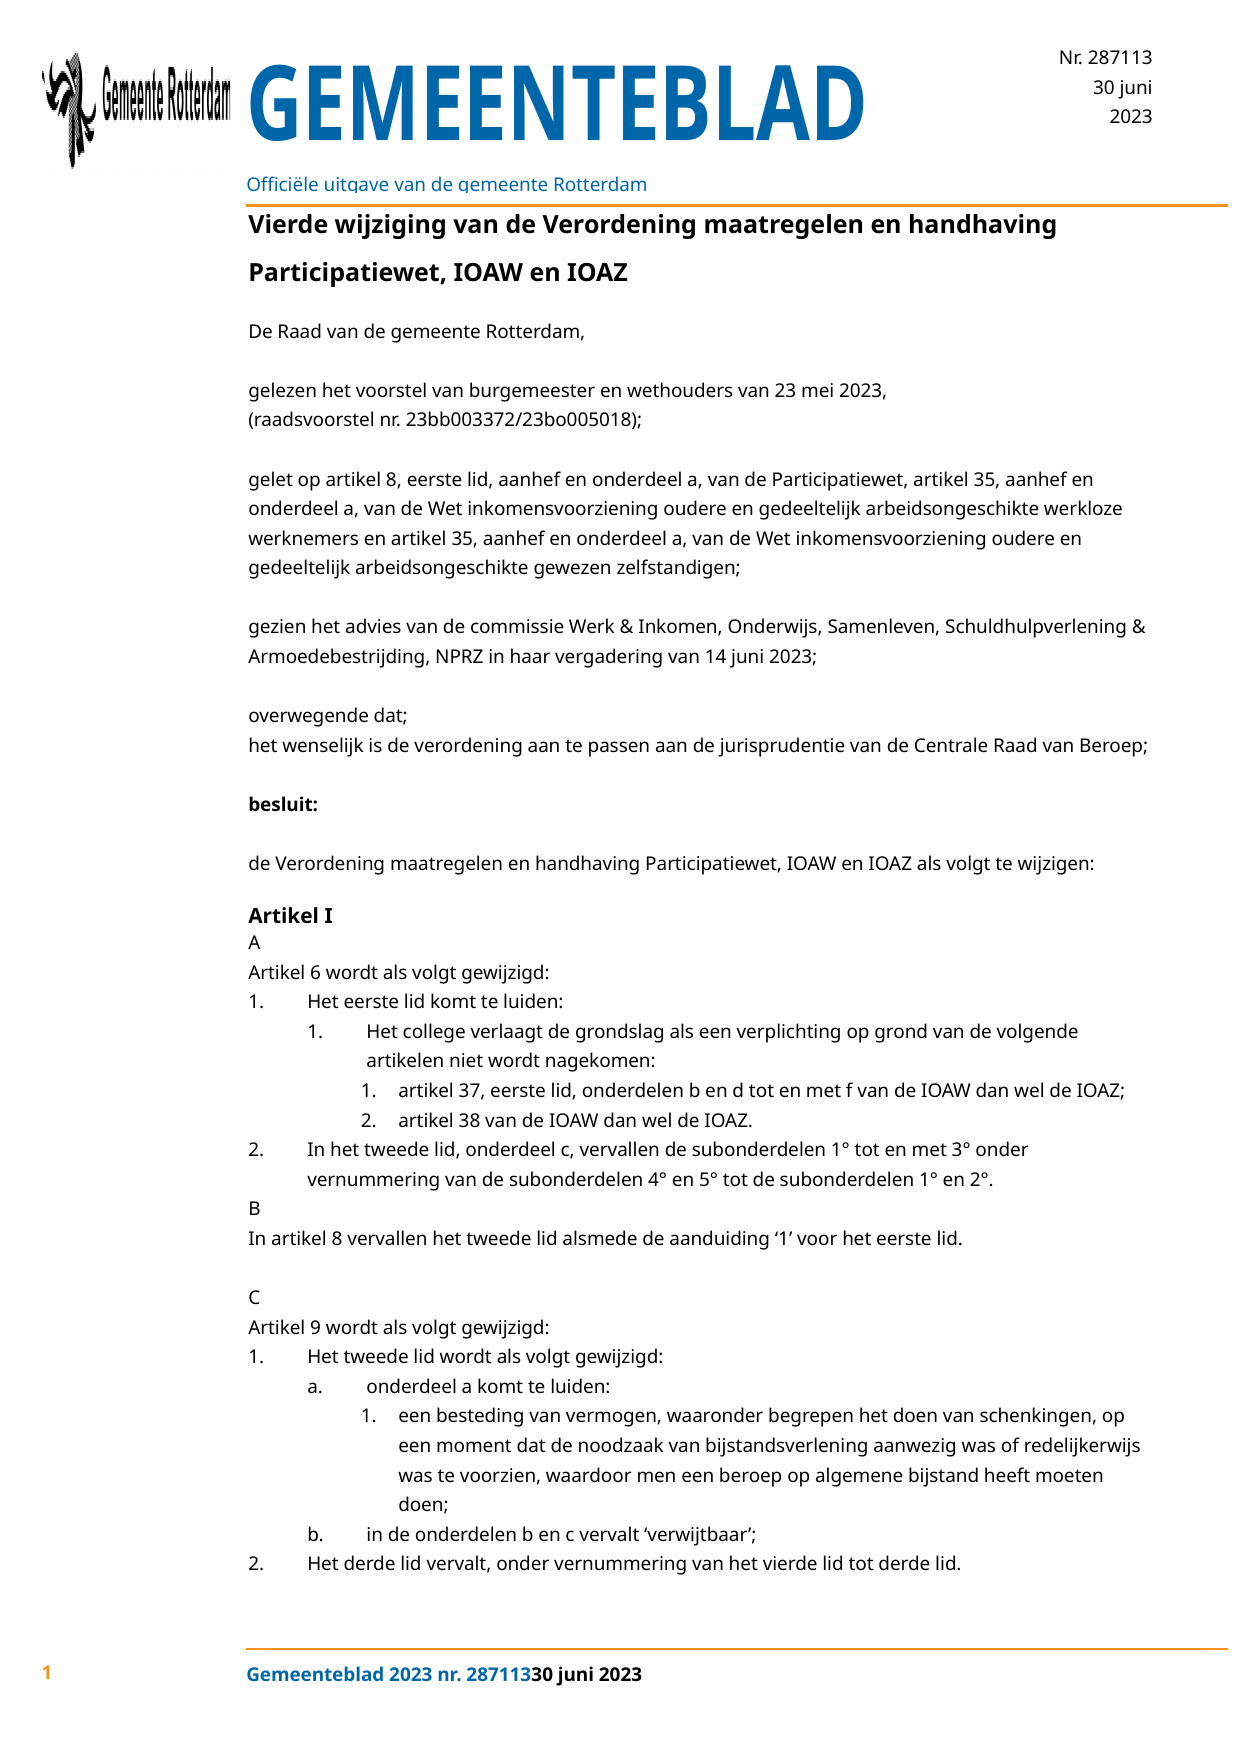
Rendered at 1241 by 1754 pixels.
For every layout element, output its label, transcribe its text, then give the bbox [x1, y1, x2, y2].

text de Verordening maatregelen en handhaving Participatiewet, IOAW en IOAZ als volgt te wijzigen: [248, 850, 1152, 876]
text besluit: [248, 791, 1152, 817]
text C [248, 1284, 1152, 1310]
text (raadsvoorstel nr. 23bb003372/23bo005018); [248, 407, 1152, 432]
text Vierde wijziging van de Verordening maatregelen en handhaving Participatiewet, IOAW en IOAZ [248, 207, 1152, 288]
text gezien het advies van de commissie Werk & Inkomen, Onderwijs, Samenleven, Schuldhulpverlening & Armoedebestrijding, NPRZ in haar vergadering van 14 juni 2023; [248, 614, 1152, 669]
text gelezen het voorstel van burgemeester en wethouders van 23 mei 2023, [248, 377, 1152, 403]
text Artikel I [248, 901, 1152, 929]
text gelet op artikel 8, eerste lid, aanhef en onderdeel a, van de Participatiewet, artikel 35, aanhef en onderdeel a, van de Wet inkomensvoorziening oudere en gedeeltelijk arbeidsongeschikte werkloze werknemers en artikel 35, aanhef en onderdeel a, van de Wet inkomensvoorziening oudere en gedeeltelijk arbeidsongeschikte gewezen zelfstandigen; [248, 466, 1152, 580]
text het wenselijk is de verordening aan te passen aan de jurisprudentie van de Centrale Raad van Beroep; [248, 732, 1152, 758]
text Artikel 6 wordt als volgt gewijzigd: [248, 959, 1152, 984]
list In het tweede lid, onderdeel c, vervallen de subonderdelen 1° tot en met 3° onder vernummering van de subonderdelen 4° en 5° tot de subonderdelen 1° en 2°. [248, 1136, 1152, 1192]
text De Raad van de gemeente Rotterdam, [248, 318, 1152, 344]
text B [248, 1196, 1152, 1221]
picture [41, 47, 231, 172]
text A [248, 929, 1152, 955]
list een besteding van vermogen, waaronder begrepen het doen van schenkingen, op een moment dat de noodzaak van bijstandsverlening aanwezig was of redelijkerwijs was te voorzien, waardoor men een beroep op algemene bijstand heeft moeten doen; [361, 1403, 1152, 1517]
text In artikel 8 vervallen het tweede lid alsmede de aanduiding ‘1’ voor het eerste lid. [248, 1225, 1152, 1251]
text overwegende dat; [248, 702, 1152, 728]
text Artikel 9 wordt als volgt gewijzigd: [248, 1314, 1152, 1339]
list artikel 38 van de IOAW dan wel de IOAZ. [361, 1107, 1152, 1132]
list Het tweede lid wordt als volgt gewijzigd: [248, 1343, 1152, 1369]
list onderdeel a komt te luiden: [307, 1373, 1152, 1399]
list Het derde lid vervalt, onder vernummering van het vierde lid tot derde lid. [248, 1551, 1152, 1576]
list in de onderdelen b en c vervalt ‘verwijtbaar’; [307, 1521, 1152, 1547]
list Het eerste lid komt te luiden: [248, 988, 1152, 1014]
list Het college verlaagt de grondslag als een verplichting op grond van de volgende artikelen niet wordt nagekomen: [307, 1018, 1152, 1073]
list artikel 37, eerste lid, onderdelen b en d tot en met f van de IOAW dan wel de IOAZ; [361, 1077, 1152, 1103]
